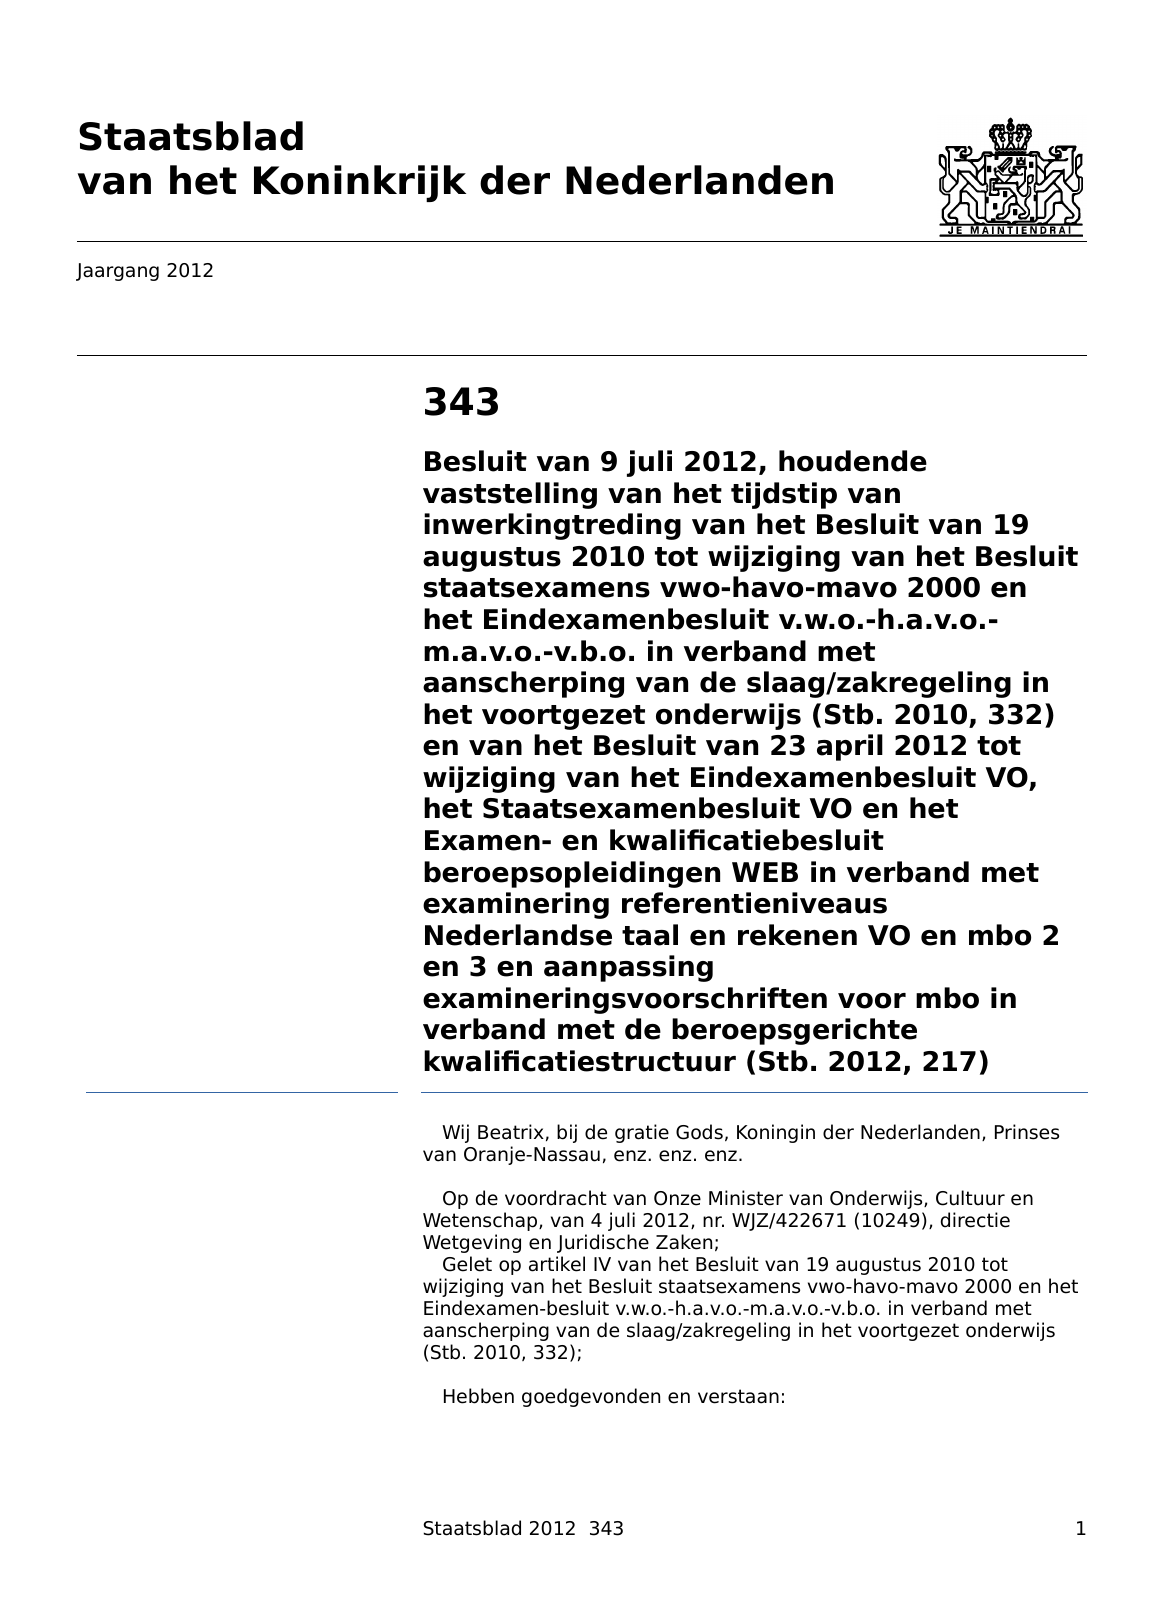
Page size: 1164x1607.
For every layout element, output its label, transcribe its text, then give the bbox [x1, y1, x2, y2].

table_header Staatsblad van het Koninkrijk der Nederlanden [77, 100, 886, 241]
table_cell Jaargang 2012 [77, 242, 1087, 355]
text Wij Beatrix, bij de gratie Gods, Koningin der Nederlanden, Prinses van Oranje-Nassau, enz. enz. enz. [422, 1122, 1087, 1166]
table_header [886, 100, 1087, 241]
text Op de voordracht van Onze Minister van Onderwijs, Cultuur en Wetenschap, van 4 juli 2012, nr. WJZ/422671 (10249), directie Wetgeving en Juridische Zaken; [422, 1188, 1087, 1254]
text Besluit van 9 juli 2012, houdende vaststelling van het tijdstip van inwerkingtreding van het Besluit van 19 augustus 2010 tot wijziging van het Besluit staatsexamens vwo-havo-mavo 2000 en het Eindexamenbesluit v.w.o.-h.a.v.o.-m.a.v.o.-v.b.o. in verband met aanscherping van de slaag/zakregeling in het voortgezet onderwijs (Stb. 2010, 332) en van het Besluit van 23 april 2012 tot wijziging van het Eindexamenbesluit VO, het Staatsexamenbesluit VO en het Examen- en kwalificatiebesluit beroepsopleidingen WEB in verband met examinering referentieniveaus Nederlandse taal en rekenen VO en mbo 2 en 3 en aanpassing examineringsvoorschriften voor mbo in verband met de beroepsgerichte kwalificatiestructuur (Stb. 2012, 217) [422, 447, 1087, 1078]
subtitle 343 [422, 381, 1087, 424]
text Gelet op artikel IV van het Besluit van 19 augustus 2010 tot wijziging van het Besluit staatsexamens vwo-havo-mavo 2000 en het Eindexamen-besluit v.w.o.-h.a.v.o.-m.a.v.o.-v.b.o. in verband met aanscherping van de slaag/zakregeling in het voortgezet onderwijs (Stb. 2010, 332); [422, 1254, 1087, 1364]
text Hebben goedgevonden en verstaan: [422, 1386, 1087, 1408]
picture [936, 115, 1087, 240]
